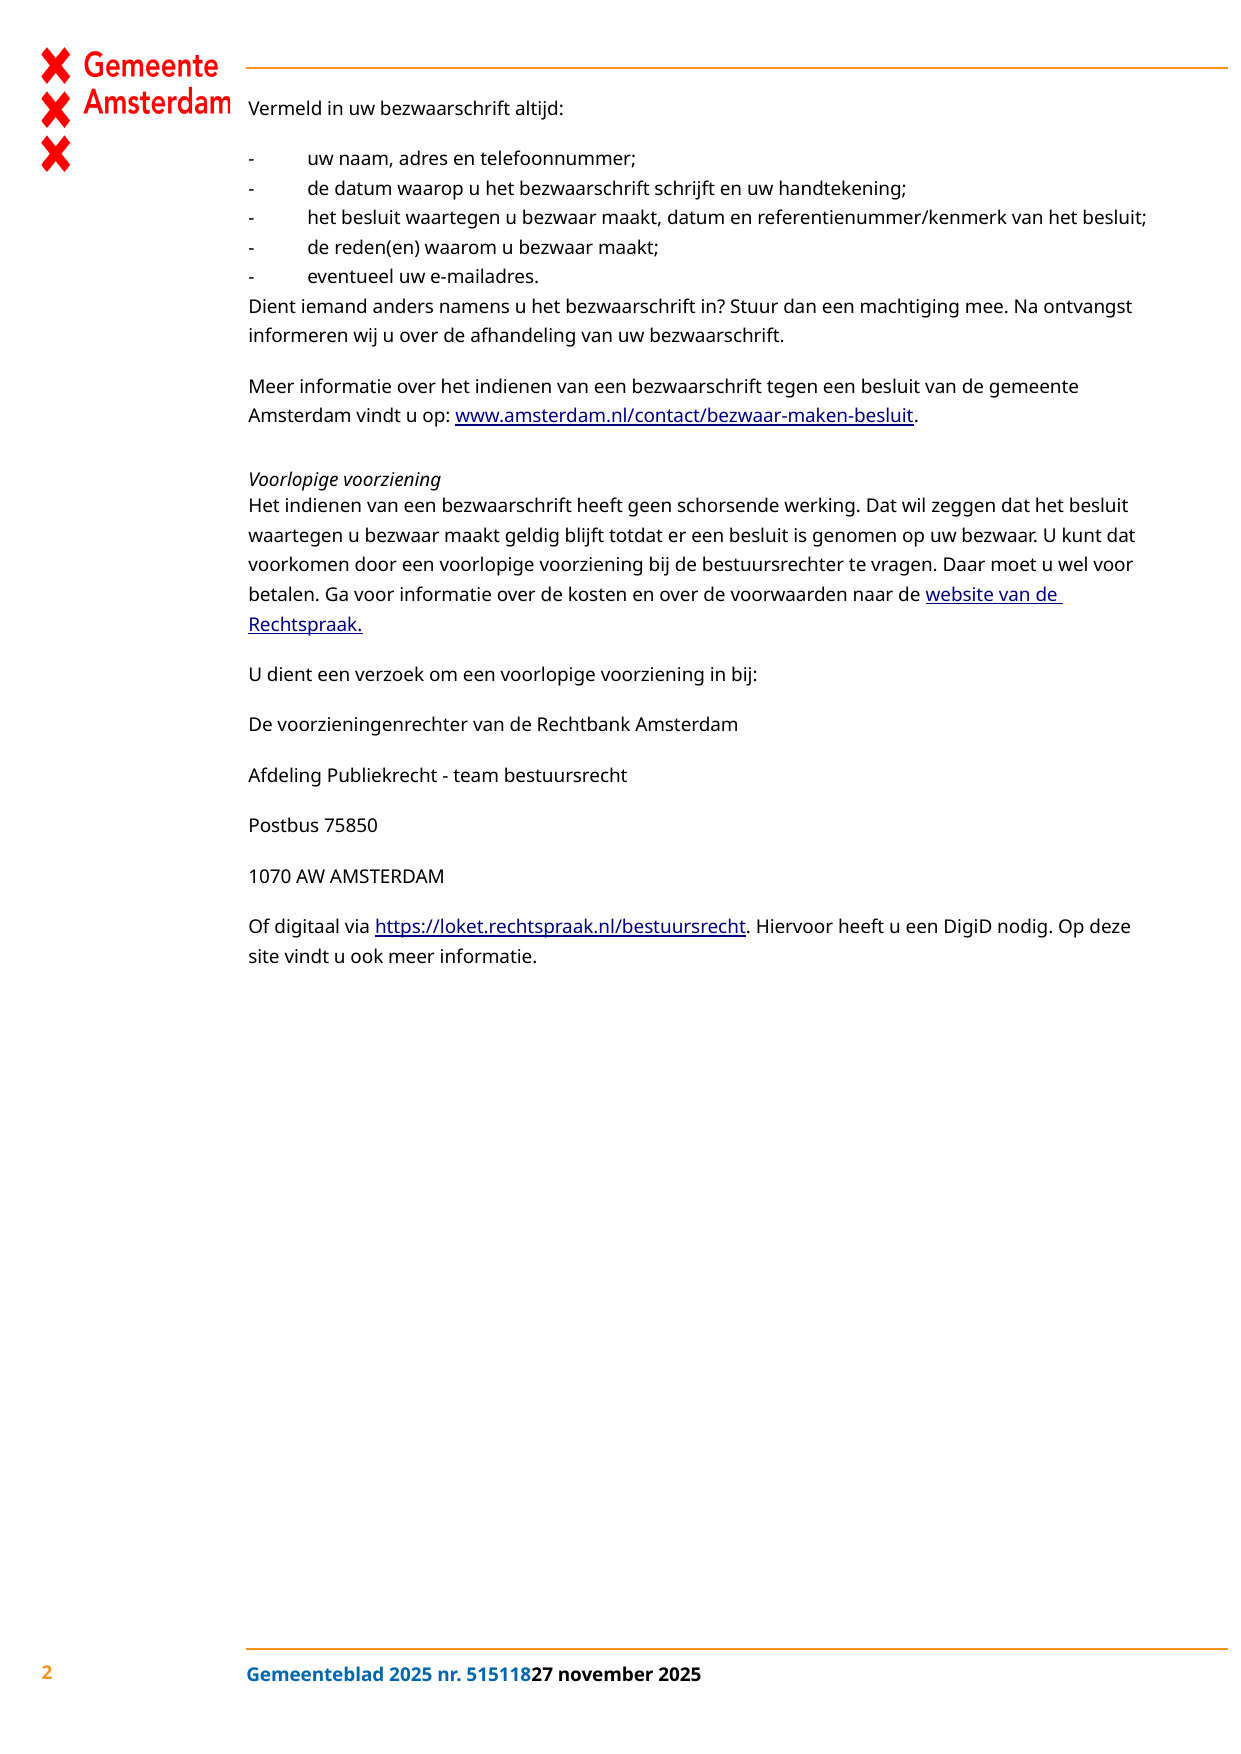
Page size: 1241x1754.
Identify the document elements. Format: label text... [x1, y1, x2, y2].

text Dient iemand anders namens u het bezwaarschrift in? Stuur dan een machtiging mee. Na ontvangst informeren wij u over de afhandeling van uw bezwaarschrift. [248, 293, 1152, 348]
text Voorlopige voorziening [248, 467, 1152, 492]
list de reden(en) waarom u bezwaar maakt; [248, 234, 1152, 260]
text Afdeling Publiekrecht - team bestuursrecht [248, 762, 1152, 788]
text 1070 AW AMSTERDAM [248, 863, 1152, 888]
text De voorzieningenrechter van de Rechtbank Amsterdam [248, 712, 1152, 737]
text Vermeld in uw bezwaarschrift altijd: [248, 95, 1152, 121]
list uw naam, adres en telefoonnummer; [248, 145, 1152, 171]
text Postbus 75850 [248, 812, 1152, 838]
text Het indienen van een bezwaarschrift heeft geen schorsende werking. Dat wil zeggen dat het besluit waartegen u bezwaar maakt geldig blijft totdat er een besluit is genomen op uw bezwaar. U kunt dat voorkomen door een voorlopige voorziening bij de bestuursrechter te vragen. Daar moet u wel voor betalen. Ga voor informatie over de kosten en over de voorwaarden naar de website van de Rechtspraak. [248, 492, 1152, 636]
list de datum waarop u het bezwaarschrift schrijft en uw handtekening; [248, 175, 1152, 201]
text Meer informatie over het indienen van een bezwaarschrift tegen een besluit van de gemeente Amsterdam vindt u op: www.amsterdam.nl/contact/bezwaar-maken-besluit. [248, 373, 1152, 428]
list eventueel uw e-mailadres. [248, 263, 1152, 289]
text U dient een verzoek om een voorlopige voorziening in bij: [248, 661, 1152, 687]
list het besluit waartegen u bezwaar maakt, datum en referentienummer/kenmerk van het besluit; [248, 204, 1152, 230]
picture [41, 47, 231, 172]
text Of digitaal via https://loket.rechtspraak.nl/bestuursrecht. Hiervoor heeft u een DigiD nodig. Op deze site vindt u ook meer informatie. [248, 913, 1152, 968]
